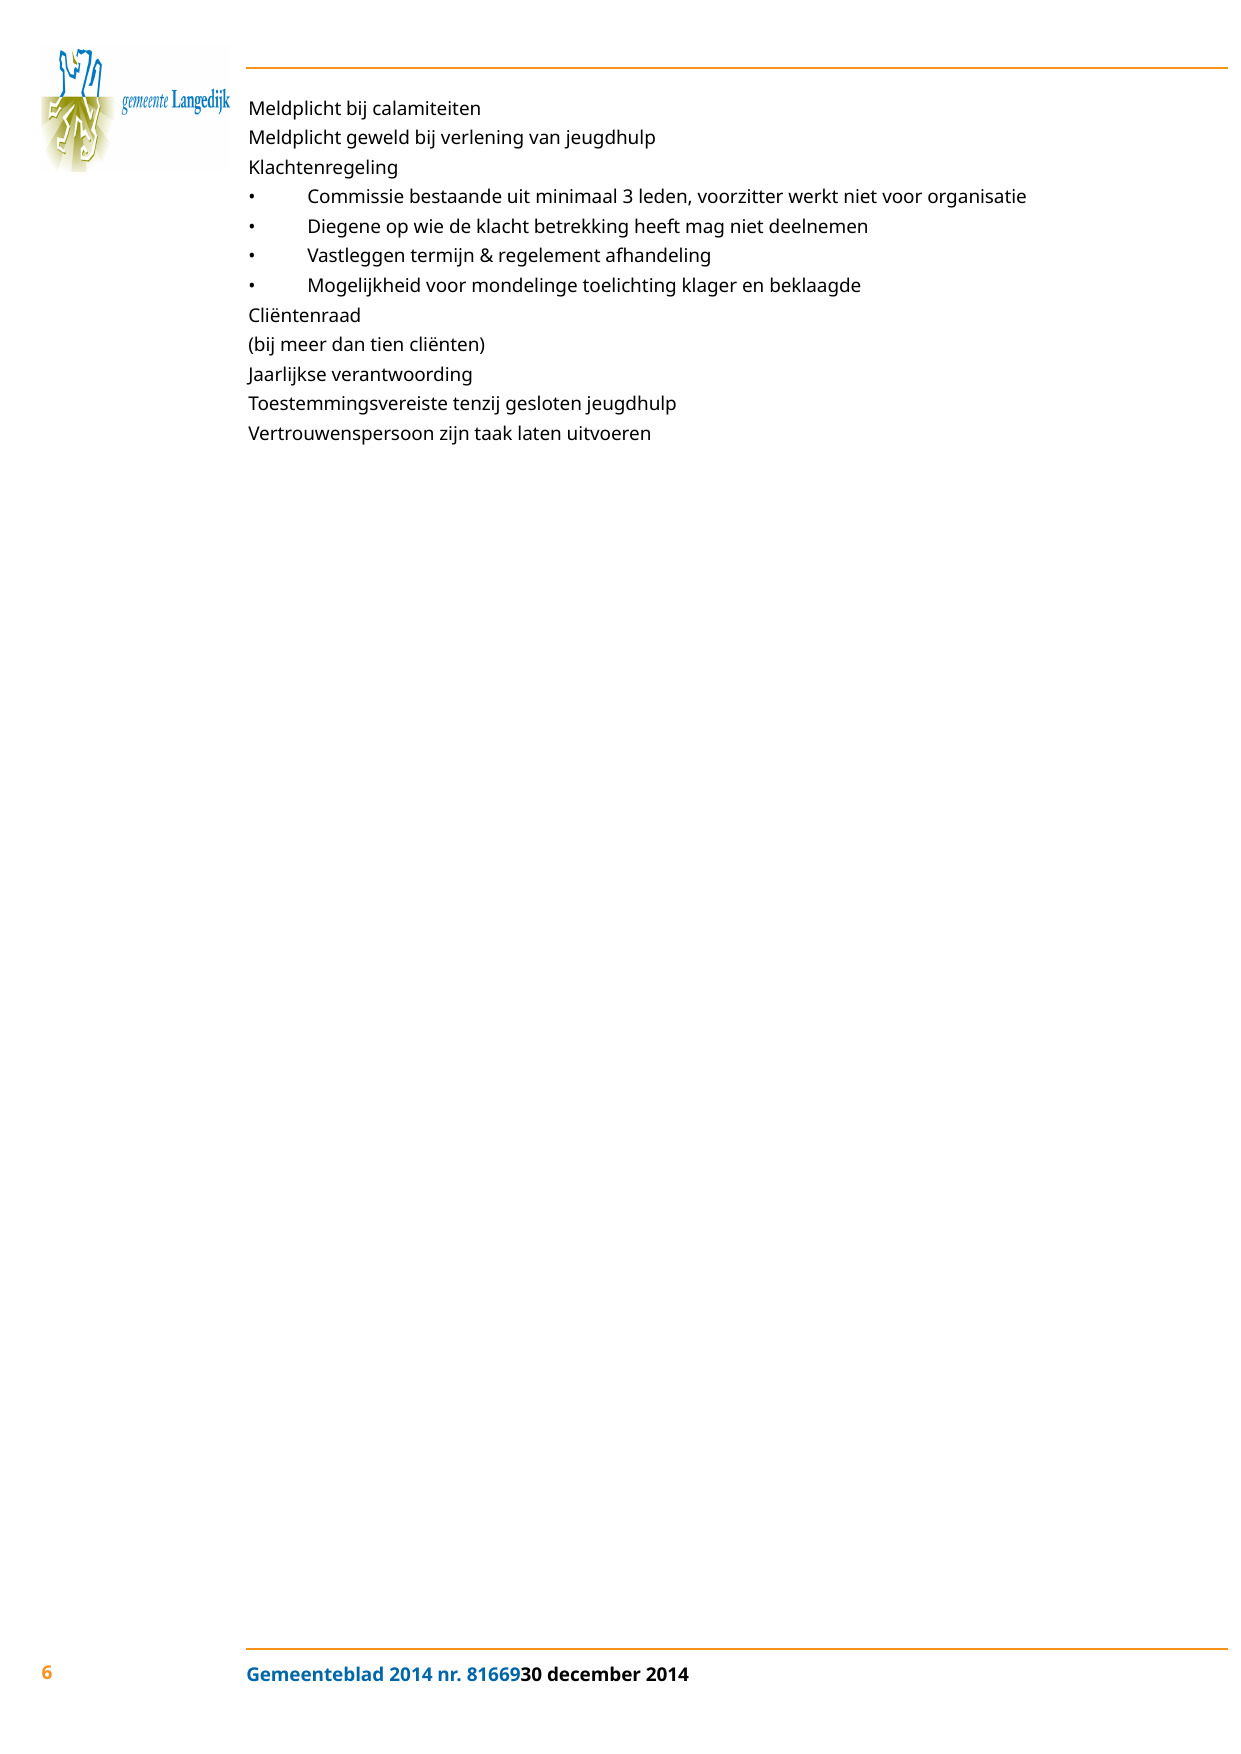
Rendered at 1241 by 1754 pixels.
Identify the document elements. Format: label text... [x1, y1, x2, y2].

text Cliëntenraad [248, 302, 1152, 328]
text Jaarlijkse verantwoording [248, 361, 1152, 387]
text Vertrouwenspersoon zijn taak laten uitvoeren [248, 420, 1152, 446]
list Vastleggen termijn & regelement afhandeling [248, 243, 1152, 268]
text Meldplicht geweld bij verlening van jeugdhulp [248, 124, 1152, 150]
text Klachtenregeling [248, 154, 1152, 180]
text Meldplicht bij calamiteiten [248, 95, 1152, 121]
text Toestemmingsvereiste tenzij gesloten jeugdhulp [248, 391, 1152, 416]
list Diegene op wie de klacht betrekking heeft mag niet deelnemen [248, 213, 1152, 239]
picture [41, 47, 231, 172]
text (bij meer dan tien cliënten) [248, 331, 1152, 357]
list Commissie bestaande uit minimaal 3 leden, voorzitter werkt niet voor organisatie [248, 183, 1152, 209]
list Mogelijkheid voor mondelinge toelichting klager en beklaagde [248, 272, 1152, 298]
